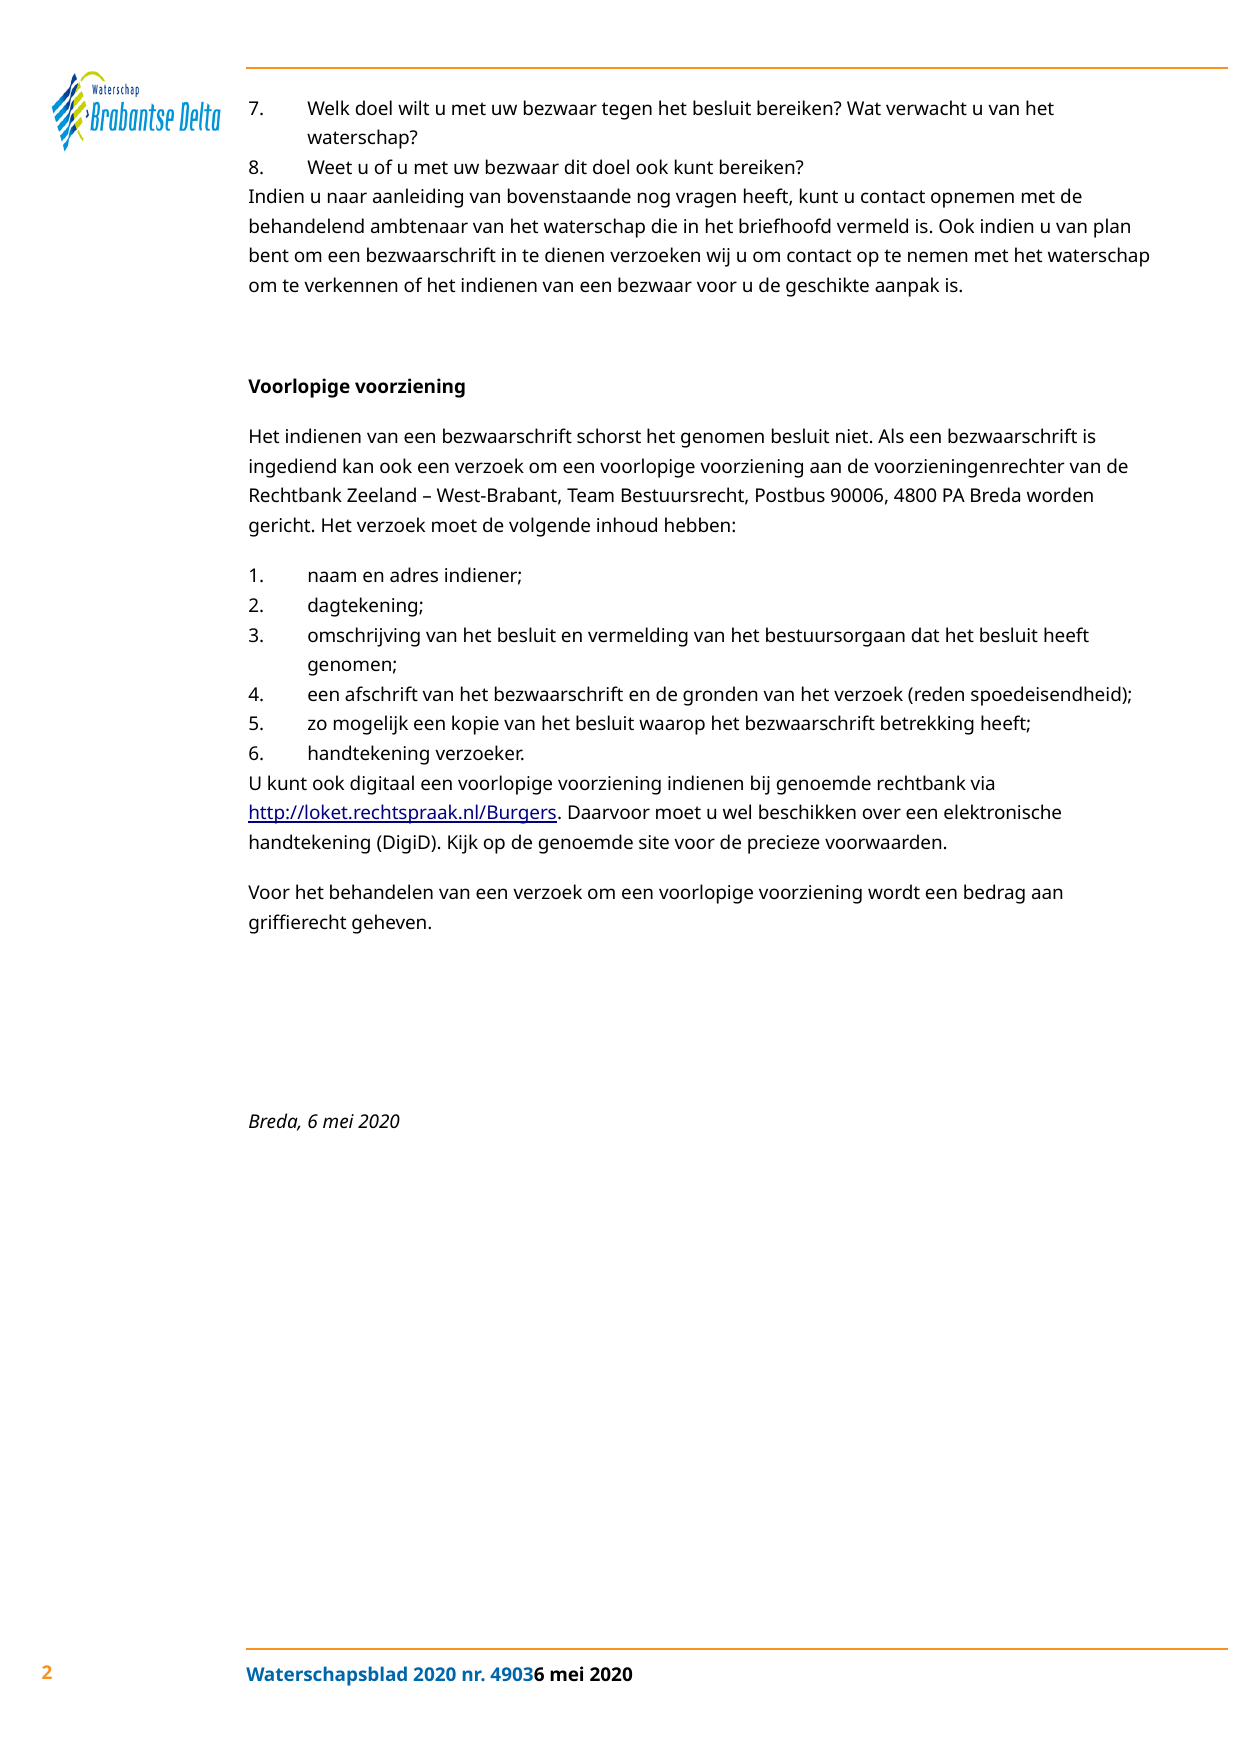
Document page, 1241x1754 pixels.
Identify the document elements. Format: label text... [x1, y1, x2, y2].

text U kunt ook digitaal een voorlopige voorziening indienen bij genoemde rechtbank via http://loket.rechtspraak.nl/Burgers. Daarvoor moet u wel beschikken over een elektronische handtekening (DigiD). Kijk op de genoemde site voor de precieze voorwaarden. [248, 770, 1152, 855]
list Welk doel wilt u met uw bezwaar tegen het besluit bereiken? Wat verwacht u van het waterschap? [248, 95, 1152, 150]
text Voor het behandelen van een verzoek om een voorlopige voorziening wordt een bedrag aan griffierecht geheven. [248, 879, 1152, 935]
list een afschrift van het bezwaarschrift en de gronden van het verzoek (reden spoedeisendheid); [248, 681, 1152, 707]
text Voorlopige voorziening [248, 373, 1152, 399]
picture [41, 47, 231, 172]
list Weet u of u met uw bezwaar dit doel ook kunt bereiken? [248, 154, 1152, 180]
list zo mogelijk een kopie van het besluit waarop het bezwaarschrift betrekking heeft; [248, 711, 1152, 736]
list omschrijving van het besluit en vermelding van het bestuursorgaan dat het besluit heeft genomen; [248, 622, 1152, 677]
list handtekening verzoeker. [248, 740, 1152, 766]
list dagtekening; [248, 592, 1152, 618]
text Indien u naar aanleiding van bovenstaande nog vragen heeft, kunt u contact opnemen met de behandelend ambtenaar van het waterschap die in het briefhoofd vermeld is. Ook indien u van plan bent om een bezwaarschrift in te dienen verzoeken wij u om contact op te nemen met het waterschap om te verkennen of het indienen van een bezwaar voor u de geschikte aanpak is. [248, 183, 1152, 298]
text Het indienen van een bezwaarschrift schorst het genomen besluit niet. Als een bezwaarschrift is ingediend kan ook een verzoek om een voorlopige voorziening aan de voorzieningenrechter van de Rechtbank Zeeland – West-Brabant, Team Bestuursrecht, Postbus 90006, 4800 PA Breda worden gericht. Het verzoek moet de volgende inhoud hebben: [248, 423, 1152, 538]
text Breda, 6 mei 2020 [248, 1108, 1152, 1134]
list naam en adres indiener; [248, 563, 1152, 588]
